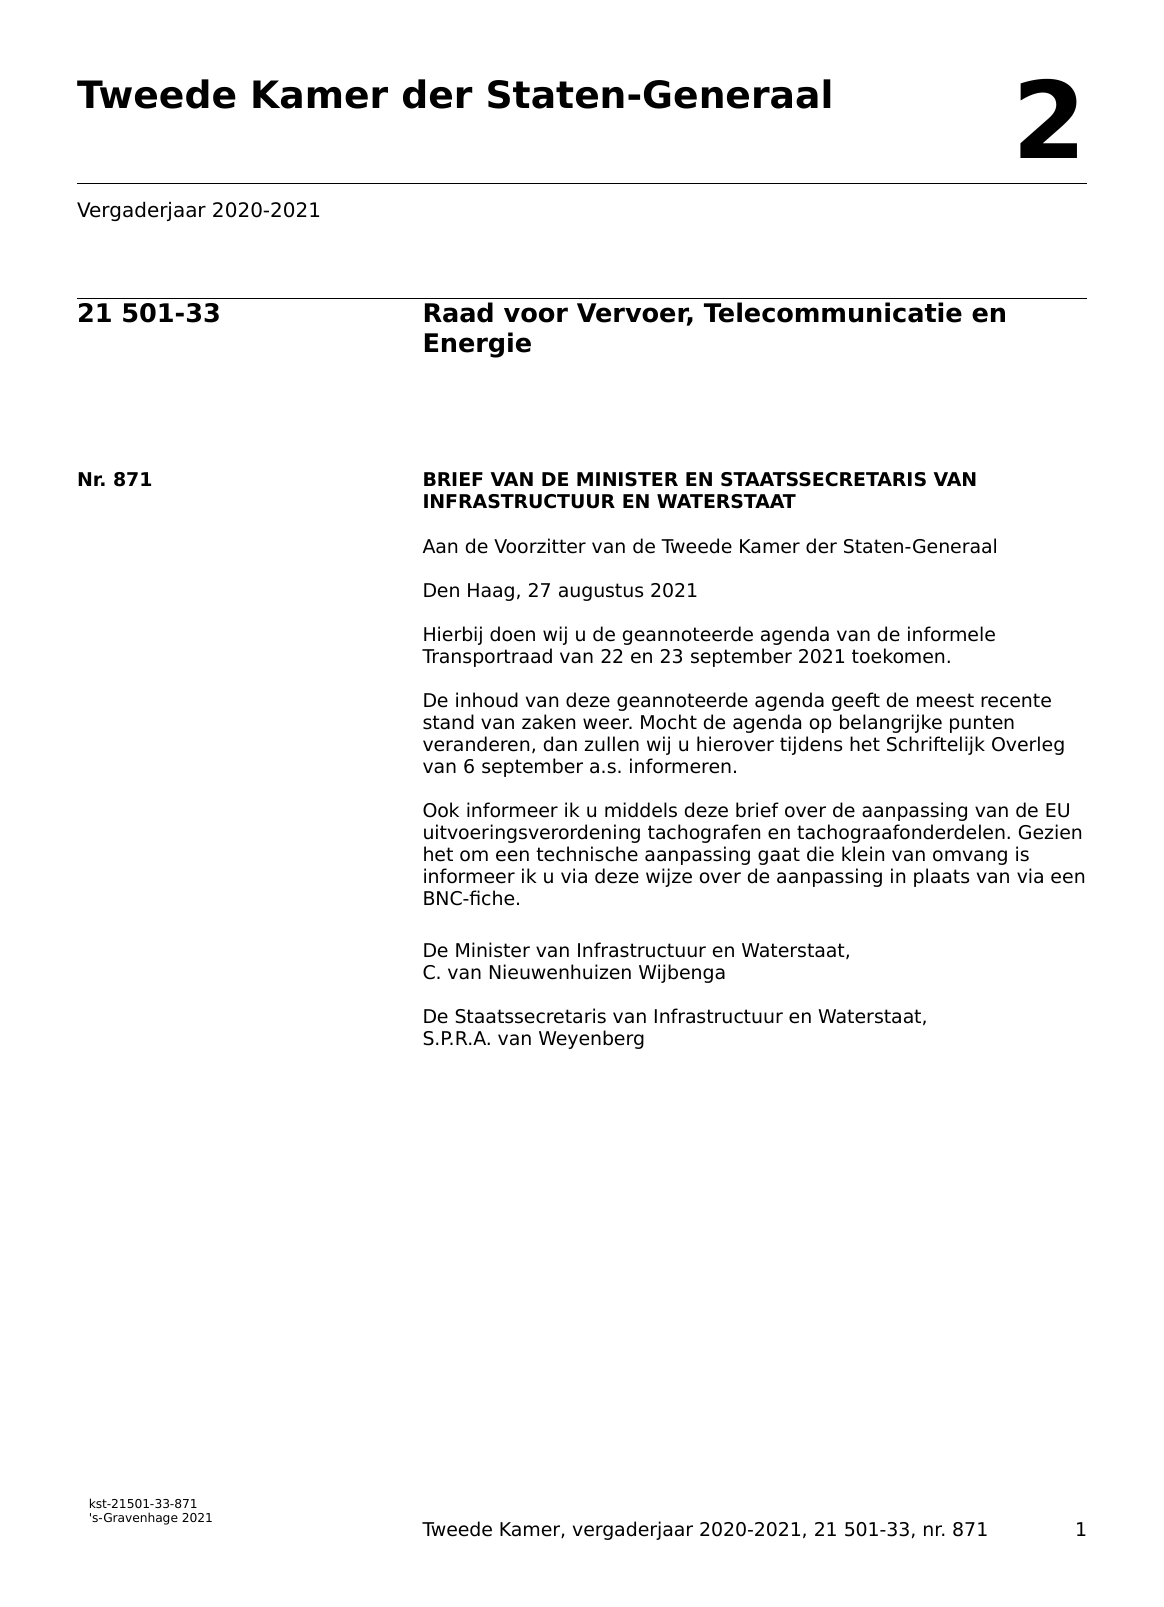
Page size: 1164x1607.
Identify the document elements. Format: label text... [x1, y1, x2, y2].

text 's-Gravenhage 2021 [88, 1511, 323, 1525]
text kst-21501-33-871 [88, 1497, 323, 1511]
subtitle Nr. 871 BRIEF VAN DE MINISTER EN STAATSSECRETARIS VAN INFRASTRUCTUUR EN WATERSTAAT [77, 469, 1087, 513]
table_header 2 [886, 59, 1087, 183]
text Aan de Voorzitter van de Tweede Kamer der Staten-Generaal [422, 536, 1087, 557]
text De inhoud van deze geannoteerde agenda geeft de meest recente stand van zaken weer. Mocht de agenda op belangrijke punten veranderen, dan zullen wij u hierover tijdens het Schriftelijk Overleg van 6 september a.s. informeren. [422, 690, 1087, 778]
subtitle 21 501-33 Raad voor Vervoer, Telecommunicatie en Energie [77, 299, 1087, 358]
text Ook informeer ik u middels deze brief over de aanpassing van de EU uitvoeringsverordening tachografen en tachograafonderdelen. Gezien het om een technische aanpassing gaat die klein van omvang is informeer ik u via deze wijze over de aanpassing in plaats van via een BNC-fiche. [422, 800, 1087, 910]
text Den Haag, 27 augustus 2021 [422, 580, 1087, 602]
text De Minister van Infrastructuur en Waterstaat, C. van Nieuwenhuizen Wijbenga [422, 940, 1087, 984]
table_cell Vergaderjaar 2020-2021 [77, 184, 1087, 298]
table_header Tweede Kamer der Staten-Generaal [77, 59, 886, 183]
text De Staatssecretaris van Infrastructuur en Waterstaat, S.P.R.A. van Weyenberg [422, 1006, 1087, 1050]
text Hierbij doen wij u de geannoteerde agenda van de informele Transportraad van 22 en 23 september 2021 toekomen. [422, 624, 1087, 668]
